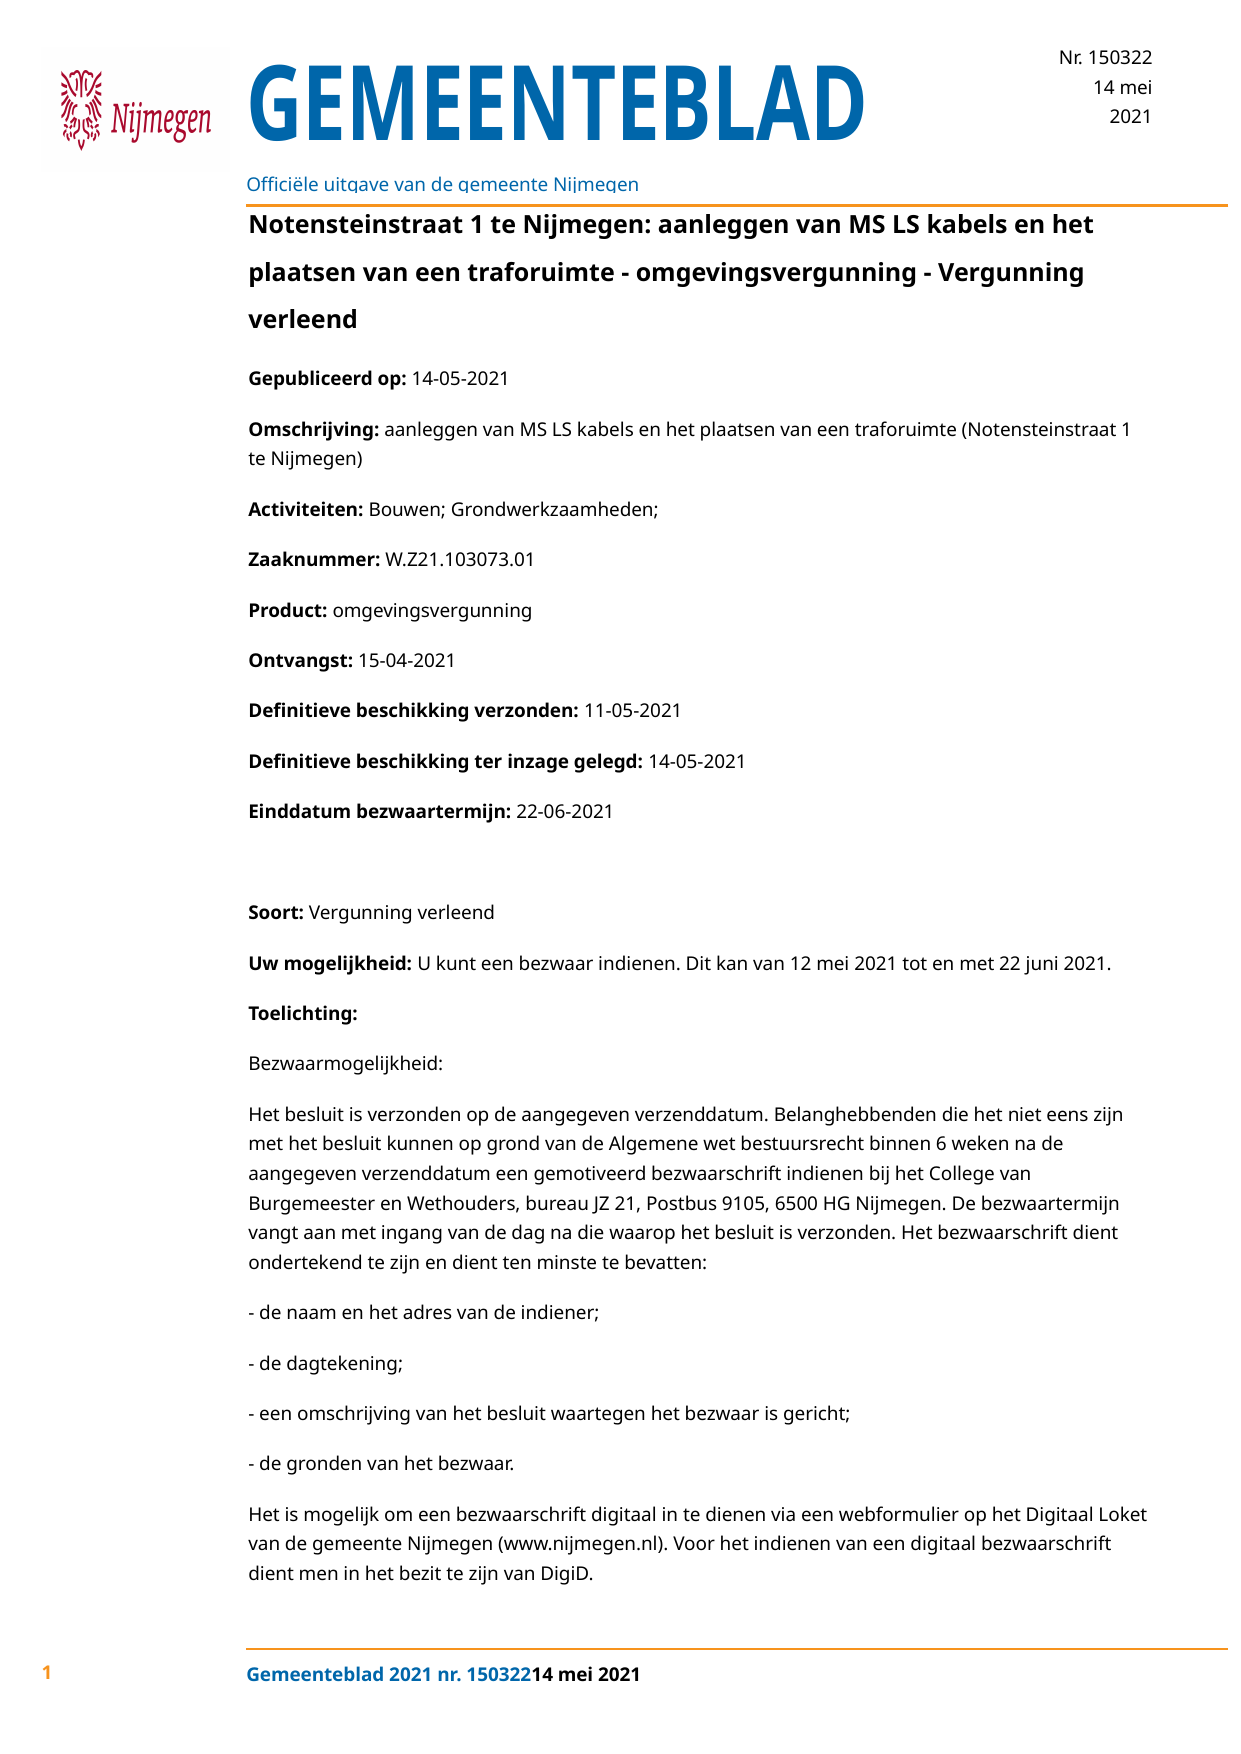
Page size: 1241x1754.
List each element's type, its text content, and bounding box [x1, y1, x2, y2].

text Activiteiten: Bouwen; Grondwerkzaamheden; [248, 496, 1152, 522]
text Soort: Vergunning verleend [248, 899, 1152, 925]
text Gepubliceerd op: 14-05-2021 [248, 366, 1152, 391]
text Product: omgevingsvergunning [248, 597, 1152, 622]
text Einddatum bezwaartermijn: 22-06-2021 [248, 798, 1152, 824]
text - de dagtekening; [248, 1350, 1152, 1375]
text - een omschrijving van het besluit waartegen het bezwaar is gericht; [248, 1400, 1152, 1426]
text Definitieve beschikking ter inzage gelegd: 14-05-2021 [248, 748, 1152, 774]
text Toelichting: [248, 1000, 1152, 1026]
text - de naam en het adres van de indiener; [248, 1299, 1152, 1325]
text - de gronden van het bezwaar. [248, 1451, 1152, 1476]
text Uw mogelijkheid: U kunt een bezwaar indienen. Dit kan van 12 mei 2021 tot en met 22 juni 2021. [248, 950, 1152, 975]
text Het is mogelijk om een bezwaarschrift digitaal in te dienen via een webformulier op het Digitaal Loket van de gemeente Nijmegen (www.nijmegen.nl). Voor het indienen van een digitaal bezwaarschrift dient men in het bezit te zijn van DigiD. [248, 1501, 1152, 1586]
picture [41, 47, 231, 172]
text Definitieve beschikking verzonden: 11-05-2021 [248, 698, 1152, 723]
text Bezwaarmogelijkheid: [248, 1051, 1152, 1076]
text Zaaknummer: W.Z21.103073.01 [248, 546, 1152, 572]
text Het besluit is verzonden op de aangegeven verzenddatum. Belanghebbenden die het niet eens zijn met het besluit kunnen op grond van de Algemene wet bestuursrecht binnen 6 weken na de aangegeven verzenddatum een gemotiveerd bezwaarschrift indienen bij het College van Burgemeester en Wethouders, bureau JZ 21, Postbus 9105, 6500 HG Nijmegen. De bezwaartermijn vangt aan met ingang van de dag na die waarop het besluit is verzonden. Het bezwaarschrift dient ondertekend te zijn en dient ten minste te bevatten: [248, 1101, 1152, 1274]
text Omschrijving: aanleggen van MS LS kabels en het plaatsen van een traforuimte (Notensteinstraat 1 te Nijmegen) [248, 416, 1152, 471]
text Ontvangst: 15-04-2021 [248, 647, 1152, 673]
text Notensteinstraat 1 te Nijmegen: aanleggen van MS LS kabels en het plaatsen van een traforuimte - omgevingsvergunning - Vergunning verleend [248, 207, 1152, 336]
